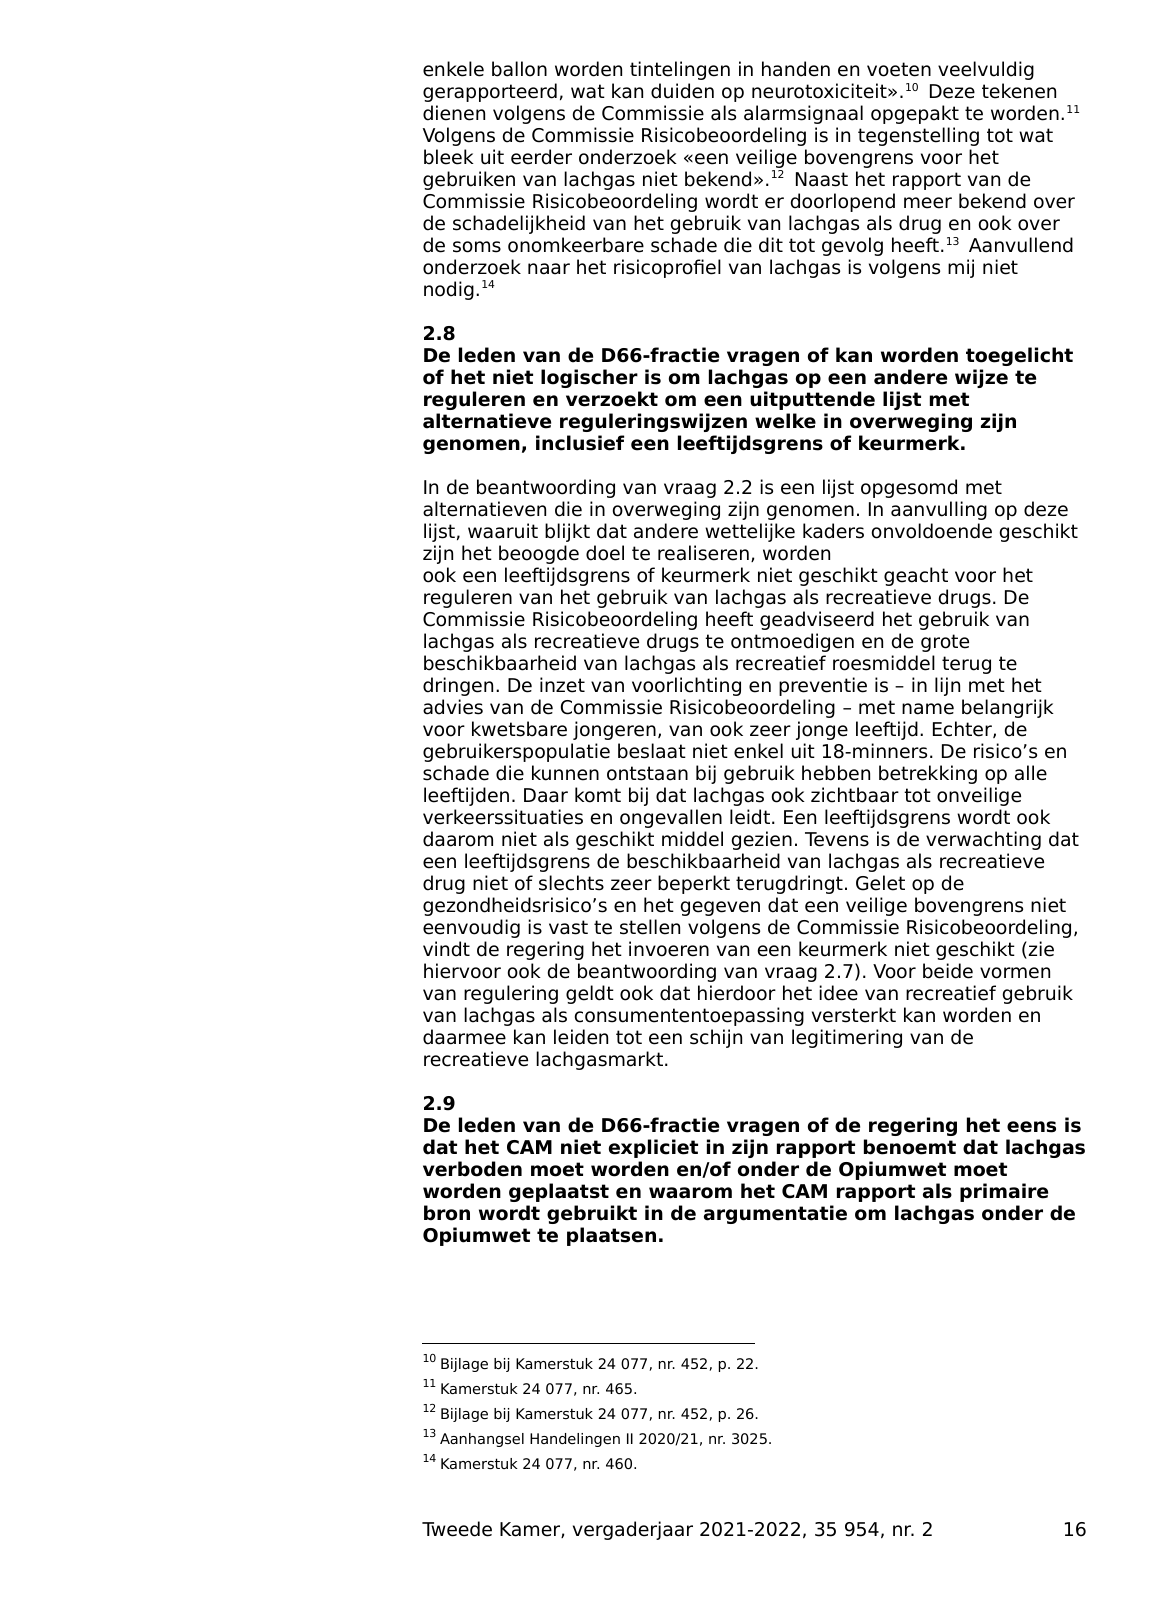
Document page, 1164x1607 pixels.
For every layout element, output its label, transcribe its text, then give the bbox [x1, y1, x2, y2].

text Kamerstuk 24 077, nr. 460. [422, 1452, 1087, 1474]
text In de beantwoording van vraag 2.2 is een lijst opgesomd met alternatieven die in overweging zijn genomen. In aanvulling op deze lijst, waaruit blijkt dat andere wettelijke kaders onvoldoende geschikt zijn het beoogde doel te realiseren, worden [422, 477, 1087, 565]
text Bijlage bij Kamerstuk 24 077, nr. 452, p. 22. [422, 1352, 1087, 1374]
text Aanhangsel Handelingen II 2020/21, nr. 3025. [422, 1427, 1087, 1449]
text 2.9 [422, 1093, 1087, 1115]
text De leden van de D66-fractie vragen of de regering het eens is dat het CAM niet expliciet in zijn rapport benoemt dat lachgas verboden moet worden en/of onder de Opiumwet moet worden geplaatst en waarom het CAM rapport als primaire bron wordt gebruikt in de argumentatie om lachgas onder de Opiumwet te plaatsen. [422, 1115, 1087, 1247]
text Kamerstuk 24 077, nr. 465. [422, 1377, 1087, 1399]
text ook een leeftijdsgrens of keurmerk niet geschikt geacht voor het reguleren van het gebruik van lachgas als recreatieve drugs. De Commissie Risicobeoordeling heeft geadviseerd het gebruik van lachgas als recreatieve drugs te ontmoedigen en de grote beschikbaarheid van lachgas als recreatief roesmiddel terug te dringen. De inzet van voorlichting en preventie is – in lijn met het advies van de Commissie Risicobeoordeling – met name belangrijk voor kwetsbare jongeren, van ook zeer jonge leeftijd. Echter, de gebruikerspopulatie beslaat niet enkel uit 18-minners. De risico’s en schade die kunnen ontstaan bij gebruik hebben betrekking op alle leeftijden. Daar komt bij dat lachgas ook zichtbaar tot onveilige verkeerssituaties en ongevallen leidt. Een leeftijdsgrens wordt ook daarom niet als geschikt middel gezien. Tevens is de verwachting dat een leeftijdsgrens de beschikbaarheid van lachgas als recreatieve drug niet of slechts zeer beperkt terugdringt. Gelet op de gezondheidsrisico’s en het gegeven dat een veilige bovengrens niet eenvoudig is vast te stellen volgens de Commissie Risicobeoordeling, vindt de regering het invoeren van een keurmerk niet geschikt (zie hiervoor ook de beantwoording van vraag 2.7). Voor beide vormen van regulering geldt ook dat hierdoor het idee van recreatief gebruik van lachgas als consumententoepassing versterkt kan worden en daarmee kan leiden tot een schijn van legitimering van de recreatieve lachgasmarkt. [422, 565, 1087, 1071]
text 2.8 [422, 323, 1087, 345]
text Bijlage bij Kamerstuk 24 077, nr. 452, p. 26. [422, 1402, 1087, 1424]
text enkele ballon worden tintelingen in handen en voeten veelvuldig gerapporteerd, wat kan duiden op neurotoxiciteit». Deze tekenen dienen volgens de Commissie als alarmsignaal opgepakt te worden. Volgens de Commissie Risicobeoordeling is in tegenstelling tot wat bleek uit eerder onderzoek «een veilige bovengrens voor het gebruiken van lachgas niet bekend». Naast het rapport van de Commissie Risicobeoordeling wordt er doorlopend meer bekend over de schadelijkheid van het gebruik van lachgas als drug en ook over de soms onomkeerbare schade die dit tot gevolg heeft. Aanvullend onderzoek naar het risicoprofiel van lachgas is volgens mij niet nodig. [422, 59, 1087, 301]
text De leden van de D66-fractie vragen of kan worden toegelicht of het niet logischer is om lachgas op een andere wijze te reguleren en verzoekt om een uitputtende lijst met alternatieve reguleringswijzen welke in overweging zijn genomen, inclusief een leeftijdsgrens of keurmerk. [422, 345, 1087, 455]
